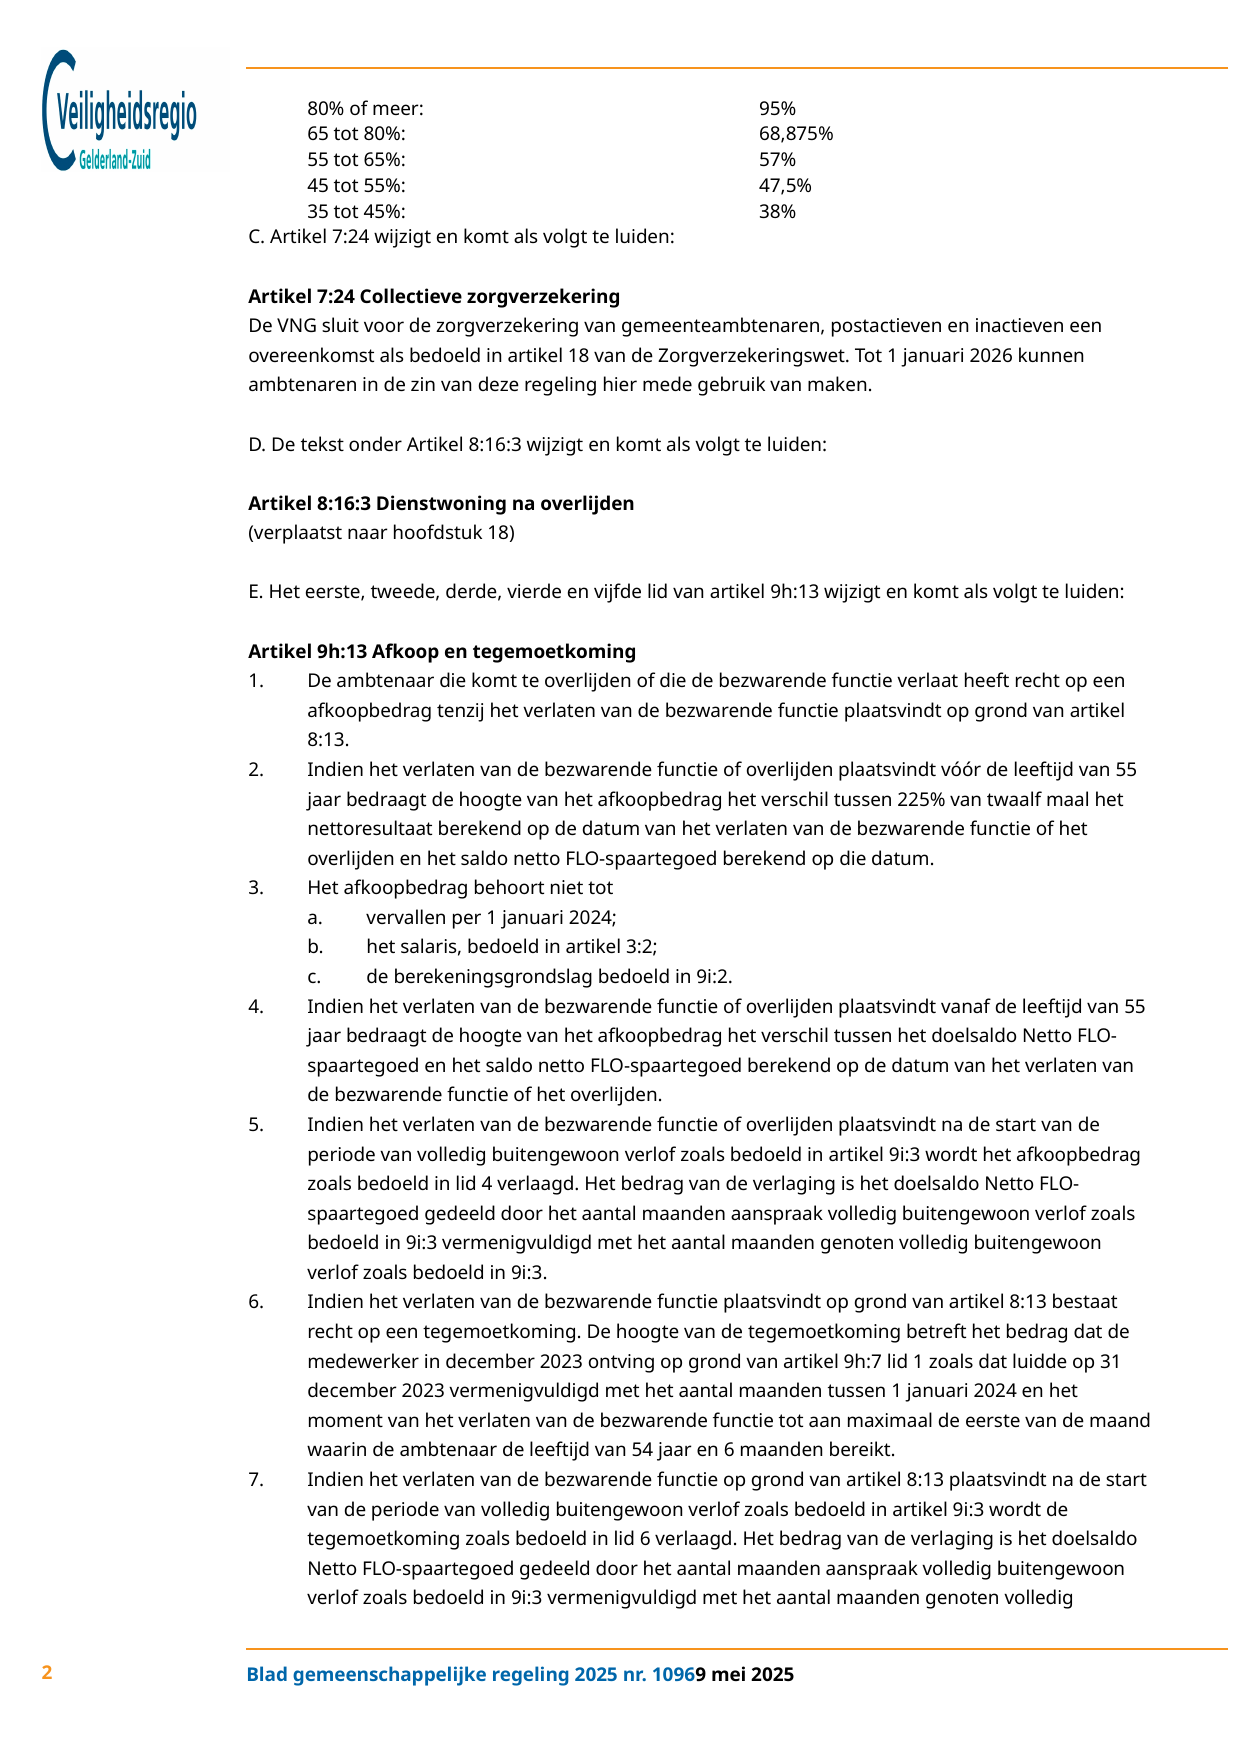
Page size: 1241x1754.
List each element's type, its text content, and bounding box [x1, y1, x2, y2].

table_header 95% [759, 95, 1211, 121]
table_cell 68,875% [759, 121, 1211, 146]
text D. De tekst onder Artikel 8:16:3 wijzigt en komt als volgt te luiden: [248, 431, 1152, 456]
list vervallen per 1 januari 2024; [307, 904, 1152, 930]
table_cell 55 tot 65%: [307, 146, 759, 172]
list Indien het verlaten van de bezwarende functie of overlijden plaatsvindt vóór de leeftijd van 55 jaar bedraagt de hoogte van het afkoopbedrag het verschil tussen 225% van twaalf maal het nettoresultaat berekend op de datum van het verlaten van de bezwarende functie of het overlijden en het saldo netto FLO-spaartegoed berekend op die datum. [248, 756, 1152, 871]
picture [41, 47, 231, 172]
text Artikel 8:16:3 Dienstwoning na overlijden [248, 490, 1152, 516]
list Het afkoopbedrag behoort niet tot [248, 874, 1152, 900]
list Indien het verlaten van de bezwarende functie of overlijden plaatsvindt na de start van de periode van volledig buitengewoon verlof zoals bedoeld in artikel 9i:3 wordt het afkoopbedrag zoals bedoeld in lid 4 verlaagd. Het bedrag van de verlaging is het doelsaldo Netto FLO-spaartegoed gedeeld door het aantal maanden aanspraak volledig buitengewoon verlof zoals bedoeld in 9i:3 vermenigvuldigd met het aantal maanden genoten volledig buitengewoon verlof zoals bedoeld in 9i:3. [248, 1111, 1152, 1285]
text De VNG sluit voor de zorgverzekering van gemeenteambtenaren, postactieven en inactieven een overeenkomst als bedoeld in artikel 18 van de Zorgverzekeringswet. Tot 1 januari 2026 kunnen ambtenaren in de zin van deze regeling hier mede gebruik van maken. [248, 312, 1152, 397]
list Indien het verlaten van de bezwarende functie plaatsvindt op grond van artikel 8:13 bestaat recht op een tegemoetkoming. De hoogte van de tegemoetkoming betreft het bedrag dat de medewerker in december 2023 ontving op grond van artikel 9h:7 lid 1 zoals dat luidde op 31 december 2023 vermenigvuldigd met het aantal maanden tussen 1 januari 2024 en het moment van het verlaten van de bezwarende functie tot aan maximaal de eerste van de maand waarin de ambtenaar de leeftijd van 54 jaar en 6 maanden bereikt. [248, 1289, 1152, 1462]
text (verplaatst naar hoofdstuk 18) [248, 519, 1152, 545]
table_cell 35 tot 45%: [307, 198, 759, 223]
table_cell 47,5% [759, 172, 1211, 198]
list Indien het verlaten van de bezwarende functie op grond van artikel 8:13 plaatsvindt na de start van de periode van volledig buitengewoon verlof zoals bedoeld in artikel 9i:3 wordt de tegemoetkoming zoals bedoeld in lid 6 verlaagd. Het bedrag van de verlaging is het doelsaldo Netto FLO-spaartegoed gedeeld door het aantal maanden aanspraak volledig buitengewoon verlof zoals bedoeld in 9i:3 vermenigvuldigd met het aantal maanden genoten volledig [248, 1466, 1152, 1610]
list de berekeningsgrondslag bedoeld in 9i:2. [307, 963, 1152, 989]
list Indien het verlaten van de bezwarende functie of overlijden plaatsvindt vanaf de leeftijd van 55 jaar bedraagt de hoogte van het afkoopbedrag het verschil tussen het doelsaldo Netto FLO-spaartegoed en het saldo netto FLO-spaartegoed berekend op de datum van het verlaten van de bezwarende functie of het overlijden. [248, 993, 1152, 1107]
table_cell 65 tot 80%: [307, 121, 759, 146]
list De ambtenaar die komt te overlijden of die de bezwarende functie verlaat heeft recht op een afkoopbedrag tenzij het verlaten van de bezwarende functie plaatsvindt op grond van artikel 8:13. [248, 667, 1152, 752]
table_header 80% of meer: [307, 95, 759, 121]
table_cell 57% [759, 146, 1211, 172]
table_cell 38% [759, 198, 1211, 223]
table_cell 45 tot 55%: [307, 172, 759, 198]
text Artikel 9h:13 Afkoop en tegemoetkoming [248, 638, 1152, 663]
text C. Artikel 7:24 wijzigt en komt als volgt te luiden: [248, 224, 1152, 249]
text Artikel 7:24 Collectieve zorgverzekering [248, 283, 1152, 308]
text E. Het eerste, tweede, derde, vierde en vijfde lid van artikel 9h:13 wijzigt en komt als volgt te luiden: [248, 579, 1152, 604]
list het salaris, bedoeld in artikel 3:2; [307, 934, 1152, 959]
